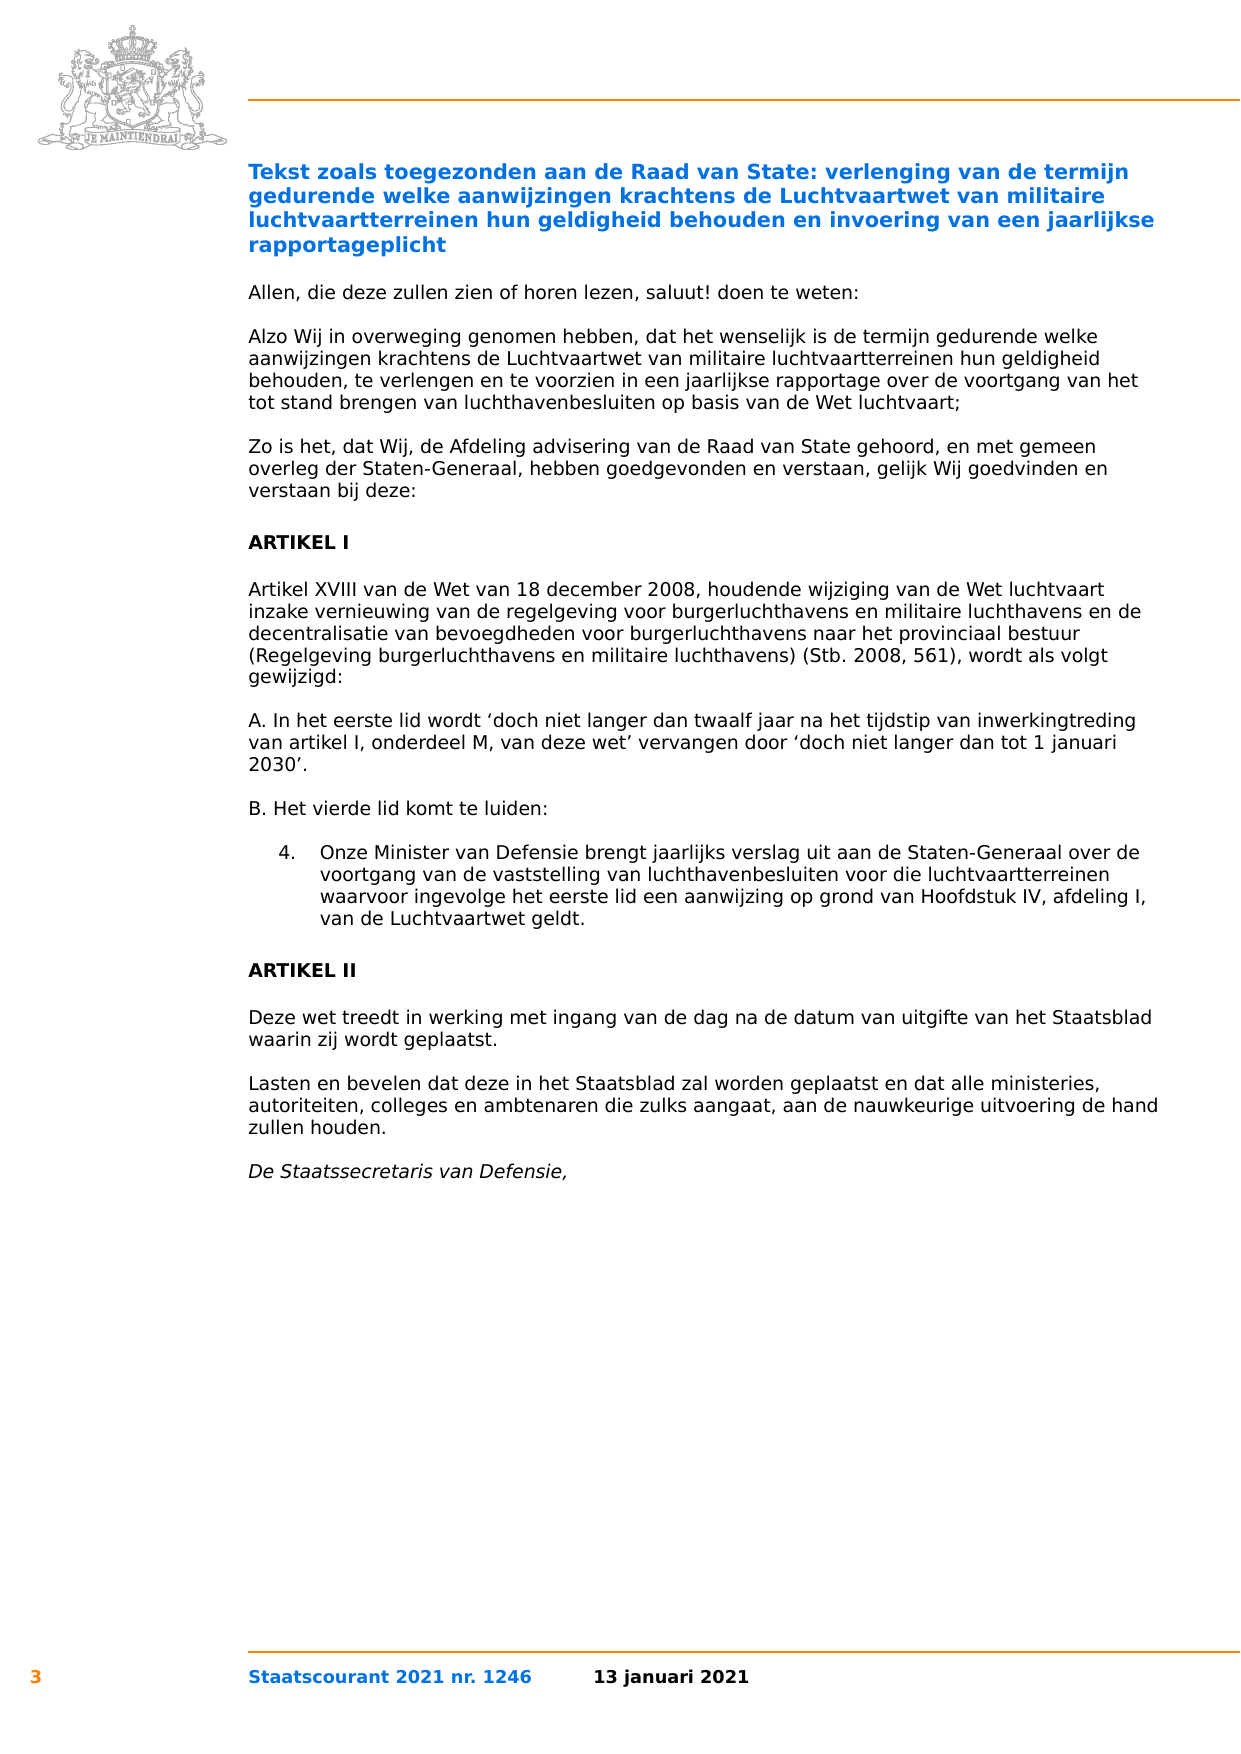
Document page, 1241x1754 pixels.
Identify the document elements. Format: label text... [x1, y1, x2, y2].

subtitle ARTIKEL II [248, 960, 1163, 982]
picture [38, 25, 227, 150]
text Alzo Wij in overweging genomen hebben, dat het wenselijk is de termijn gedurende welke aanwijzingen krachtens de Luchtvaartwet van militaire luchtvaartterreinen hun geldigheid behouden, te verlengen en te voorzien in een jaarlijkse rapportage over de voortgang van het tot stand brengen van luchthavenbesluiten op basis van de Wet luchtvaart; [248, 326, 1163, 414]
text Artikel XVIII van de Wet van 18 december 2008, houdende wijziging van de Wet luchtvaart inzake vernieuwing van de regelgeving voor burgerluchthavens en militaire luchthavens en de decentralisatie van bevoegdheden voor burgerluchthavens naar het provinciaal bestuur (Regelgeving burgerluchthavens en militaire luchthavens) (Stb. 2008, 561), wordt als volgt gewijzigd: [248, 578, 1163, 688]
text Allen, die deze zullen zien of horen lezen, saluut! doen te weten: [248, 282, 1163, 304]
text Zo is het, dat Wij, de Afdeling advisering van de Raad van State gehoord, en met gemeen overleg der Staten-Generaal, hebben goedgevonden en verstaan, gelijk Wij goedvinden en verstaan bij deze: [248, 436, 1163, 502]
text Deze wet treedt in werking met ingang van de dag na de datum van uitgifte van het Staatsblad waarin zij wordt geplaatst. [248, 1007, 1163, 1051]
text B. Het vierde lid komt te luiden: [248, 798, 1163, 820]
text 4. Onze Minister van Defensie brengt jaarlijks verslag uit aan de Staten-Generaal over de voortgang van de vaststelling van luchthavenbesluiten voor die luchtvaartterreinen waarvoor ingevolge het eerste lid een aanwijzing op grond van Hoofdstuk IV, afdeling I, van de Luchtvaartwet geldt. [278, 842, 1163, 930]
subtitle Tekst zoals toegezonden aan de Raad van State: verlenging van de termijn gedurende welke aanwijzingen krachtens de Luchtvaartwet van militaire luchtvaartterreinen hun geldigheid behouden en invoering van een jaarlijkse rapportageplicht [248, 160, 1163, 257]
subtitle ARTIKEL I [248, 532, 1163, 553]
text A. In het eerste lid wordt ‘doch niet langer dan twaalf jaar na het tijdstip van inwerkingtreding van artikel I, onderdeel M, van deze wet’ vervangen door ‘doch niet langer dan tot 1 januari 2030’. [248, 710, 1163, 776]
text De Staatssecretaris van Defensie, [248, 1161, 1163, 1182]
text Lasten en bevelen dat deze in het Staatsblad zal worden geplaatst en dat alle ministeries, autoriteiten, colleges en ambtenaren die zulks aangaat, aan de nauwkeurige uitvoering de hand zullen houden. [248, 1073, 1163, 1139]
